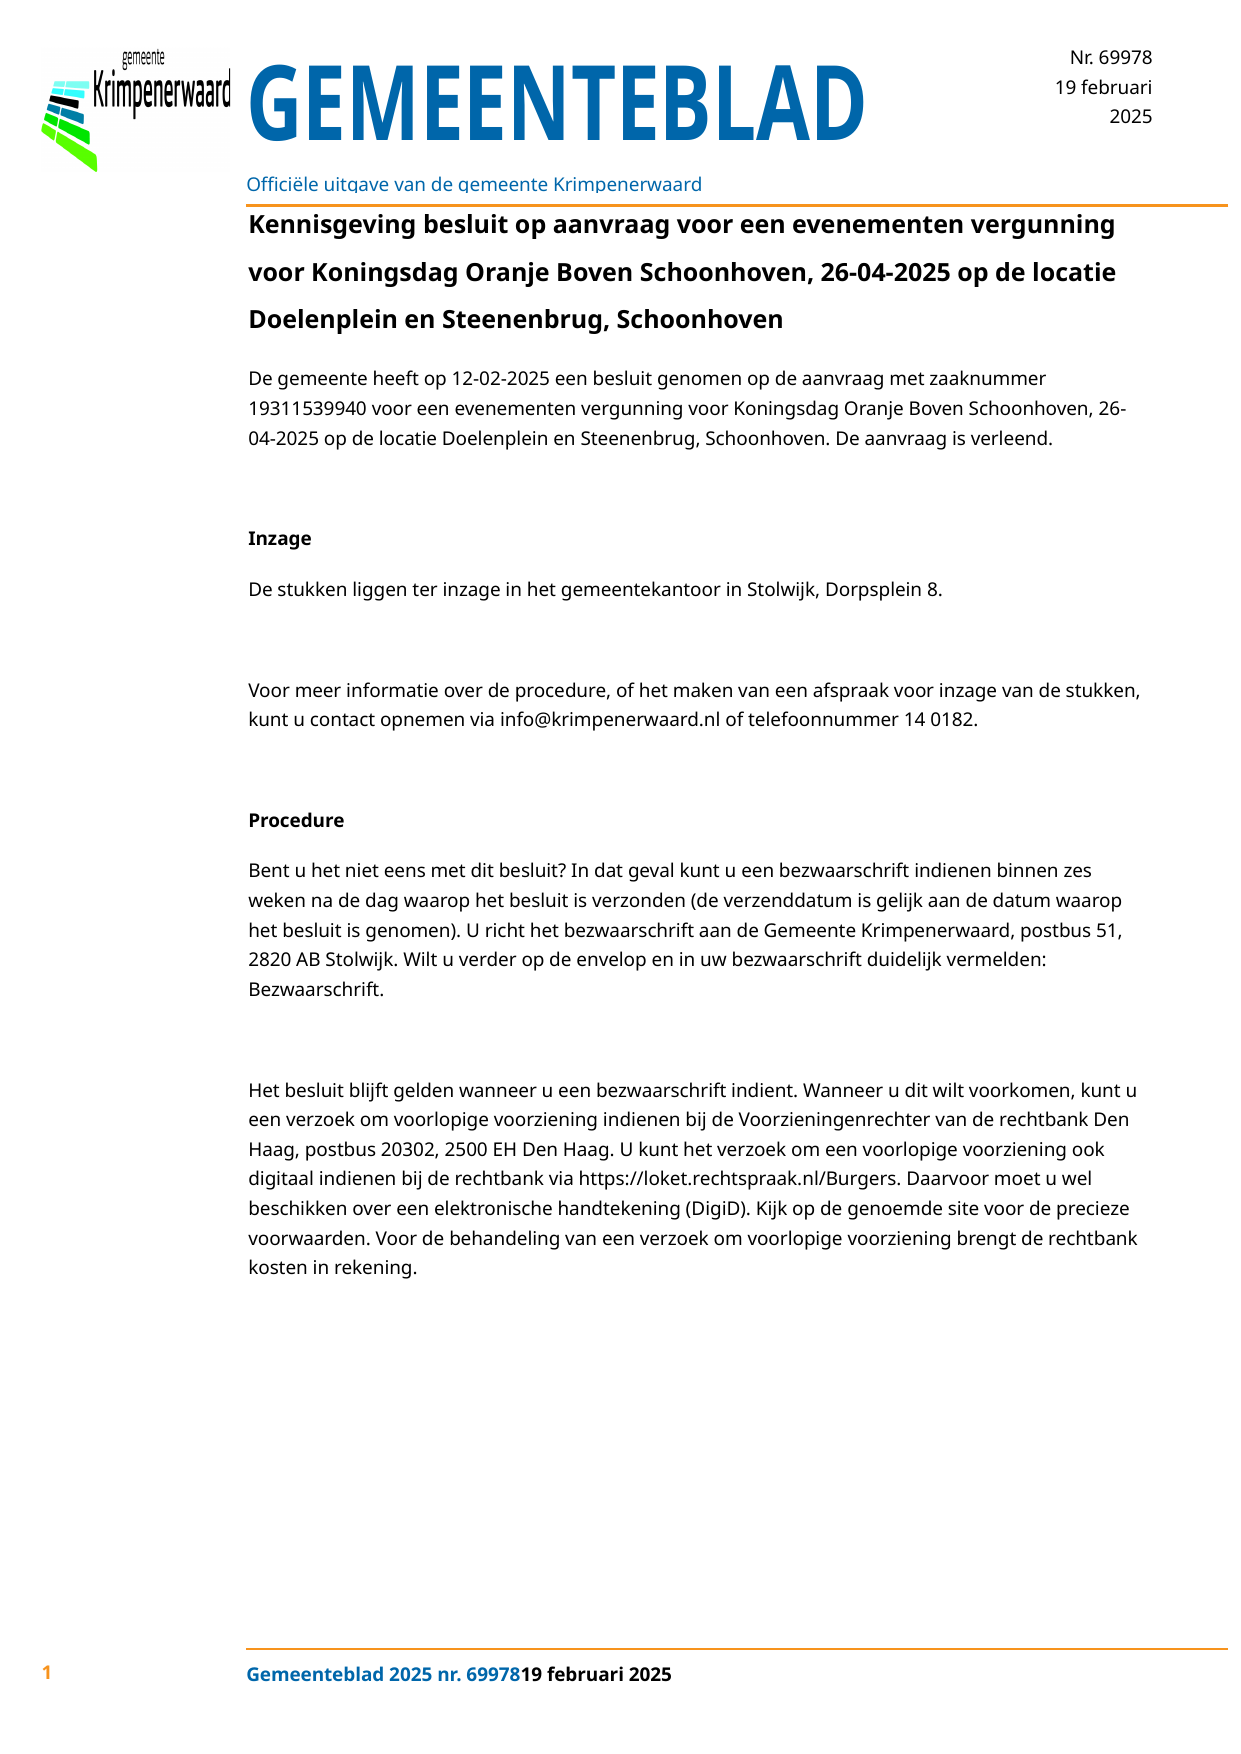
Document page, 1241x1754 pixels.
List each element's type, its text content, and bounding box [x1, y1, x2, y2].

text Bent u het niet eens met dit besluit? In dat geval kunt u een bezwaarschrift indienen binnen zes weken na de dag waarop het besluit is verzonden (de verzenddatum is gelijk aan de datum waarop het besluit is genomen). U richt het bezwaarschrift aan de Gemeente Krimpenerwaard, postbus 51, 2820 AB Stolwijk. Wilt u verder op de envelop en in uw bezwaarschrift duidelijk vermelden: Bezwaarschrift. [248, 858, 1152, 1002]
text Procedure [248, 807, 1152, 833]
text De gemeente heeft op 12-02-2025 een besluit genomen op de aanvraag met zaaknummer 19311539940 voor een evenementen vergunning voor Koningsdag Oranje Boven Schoonhoven, 26-04-2025 op de locatie Doelenplein en Steenenbrug, Schoonhoven. De aanvraag is verleend. [248, 366, 1152, 450]
text Voor meer informatie over de procedure, of het maken van een afspraak voor inzage van de stukken, kunt u contact opnemen via info@krimpenerwaard.nl of telefoonnummer 14 0182. [248, 677, 1152, 732]
text De stukken liggen ter inzage in het gemeentekantoor in Stolwijk, Dorpsplein 8. [248, 576, 1152, 602]
picture [41, 47, 231, 172]
text Het besluit blijft gelden wanneer u een bezwaarschrift indient. Wanneer u dit wilt voorkomen, kunt u een verzoek om voorlopige voorziening indienen bij de Voorzieningenrechter van de rechtbank Den Haag, postbus 20302, 2500 EH Den Haag. U kunt het verzoek om een voorlopige voorziening ook digitaal indienen bij de rechtbank via https://loket.rechtspraak.nl/Burgers. Daarvoor moet u wel beschikken over een elektronische handtekening (DigiD). Kijk op de genoemde site voor de precieze voorwaarden. Voor de behandeling van een verzoek om voorlopige voorziening brengt de rechtbank kosten in rekening. [248, 1077, 1152, 1280]
text Inzage [248, 526, 1152, 551]
text Kennisgeving besluit op aanvraag voor een evenementen vergunning voor Koningsdag Oranje Boven Schoonhoven, 26-04-2025 op de locatie Doelenplein en Steenenbrug, Schoonhoven [248, 207, 1152, 336]
